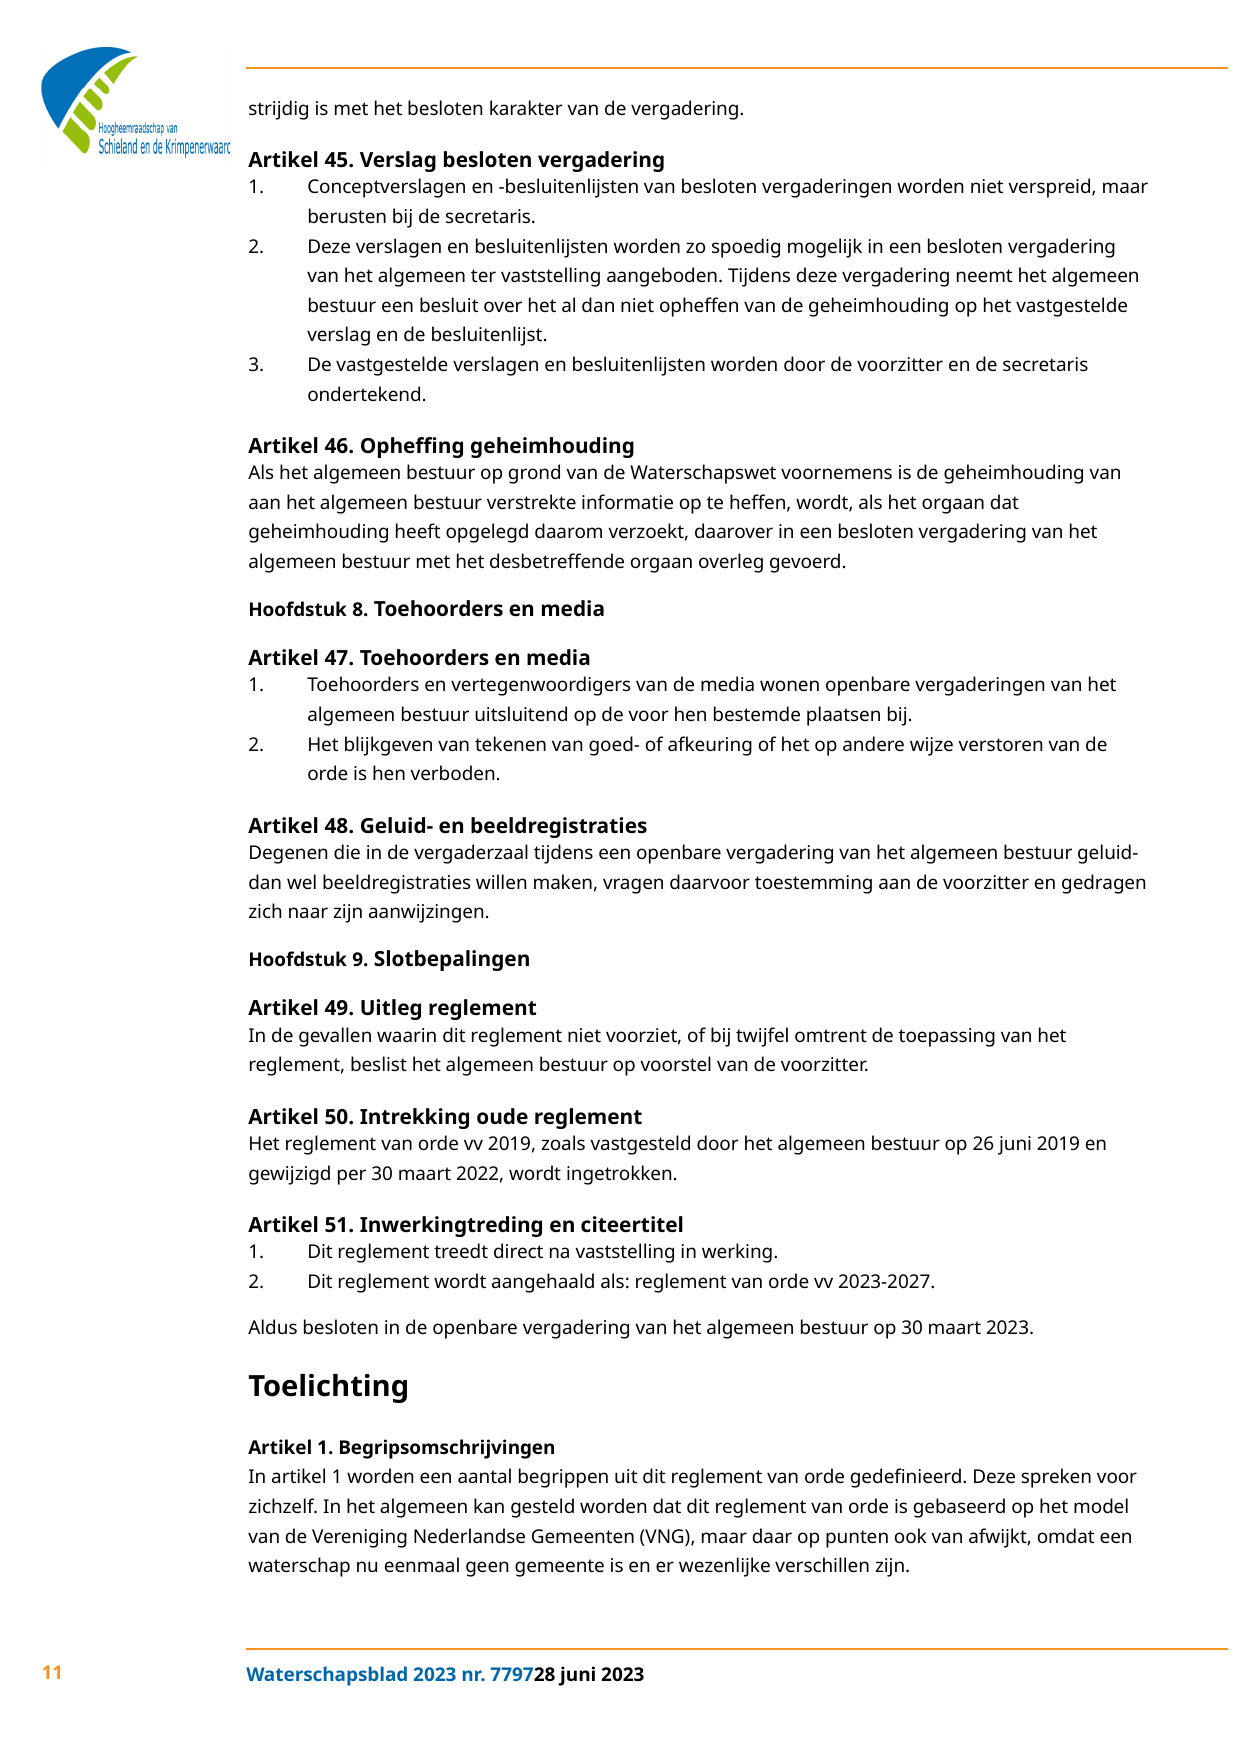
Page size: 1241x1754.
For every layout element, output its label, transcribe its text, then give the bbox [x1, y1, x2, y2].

text Artikel 45. Verslag besloten vergadering [248, 145, 1152, 174]
list Conceptverslagen en -besluitenlijsten van besloten vergaderingen worden niet verspreid, maar berusten bij de secretaris. [248, 174, 1152, 229]
list Deze verslagen en besluitenlijsten worden zo spoedig mogelijk in een besloten vergadering van het algemeen ter vaststelling aangeboden. Tijdens deze vergadering neemt het algemeen bestuur een besluit over het al dan niet opheffen van de geheimhouding op het vastgestelde verslag en de besluitenlijst. [248, 233, 1152, 347]
list Dit reglement wordt aangehaald als: reglement van orde vv 2023-2027. [248, 1268, 1152, 1294]
text Toelichting [248, 1365, 1152, 1405]
picture [41, 47, 231, 172]
list Dit reglement treedt direct na vaststelling in werking. [248, 1239, 1152, 1264]
text Artikel 48. Geluid- en beeldregistraties [248, 811, 1152, 839]
text Als het algemeen bestuur op grond van de Waterschapswet voornemens is de geheimhouding van aan het algemeen bestuur verstrekte informatie op te heffen, wordt, als het orgaan dat geheimhouding heeft opgelegd daarom verzoekt, daarover in een besloten vergadering van het algemeen bestuur met het desbetreffende orgaan overleg gevoerd. [248, 459, 1152, 574]
text Artikel 50. Intrekking oude reglement [248, 1102, 1152, 1130]
text Het reglement van orde vv 2019, zoals vastgesteld door het algemeen bestuur op 26 juni 2019 en gewijzigd per 30 maart 2022, wordt ingetrokken. [248, 1130, 1152, 1186]
list Toehoorders en vertegenwoordigers van de media wonen openbare vergaderingen van het algemeen bestuur uitsluitend op de voor hen bestemde plaatsen bij. [248, 672, 1152, 727]
text In artikel 1 worden een aantal begrippen uit dit reglement van orde gedefinieerd. Deze spreken voor zichzelf. In het algemeen kan gesteld worden dat dit reglement van orde is gebaseerd op het model van de Vereniging Nederlandse Gemeenten (VNG), maar daar op punten ook van afwijkt, omdat een waterschap nu eenmaal geen gemeente is en er wezenlijke verschillen zijn. [248, 1464, 1152, 1578]
text Hoofdstuk 8. Toehoorders en media [248, 594, 1152, 622]
text Artikel 49. Uitleg reglement [248, 993, 1152, 1022]
text Hoofdstuk 9. Slotbepalingen [248, 944, 1152, 972]
list De vastgestelde verslagen en besluitenlijsten worden door de voorzitter en de secretaris ondertekend. [248, 351, 1152, 406]
text Artikel 51. Inwerkingtreding en citeertitel [248, 1210, 1152, 1239]
text In de gevallen waarin dit reglement niet voorziet, of bij twijfel omtrent de toepassing van het reglement, beslist het algemeen bestuur op voorstel van de voorzitter. [248, 1022, 1152, 1077]
list Het blijkgeven van tekenen van goed- of afkeuring of het op andere wijze verstoren van de orde is hen verboden. [248, 731, 1152, 786]
text Degenen die in de vergaderzaal tijdens een openbare vergadering van het algemeen bestuur geluid- dan wel beeldregistraties willen maken, vragen daarvoor toestemming aan de voorzitter en gedragen zich naar zijn aanwijzingen. [248, 839, 1152, 924]
text Artikel 47. Toehoorders en media [248, 643, 1152, 672]
text Aldus besloten in de openbare vergadering van het algemeen bestuur op 30 maart 2023. [248, 1314, 1152, 1339]
text strijdig is met het besloten karakter van de vergadering. [248, 95, 1152, 121]
text Artikel 1. Begripsomschrijvingen [248, 1434, 1152, 1460]
text Artikel 46. Opheffing geheimhouding [248, 431, 1152, 459]
